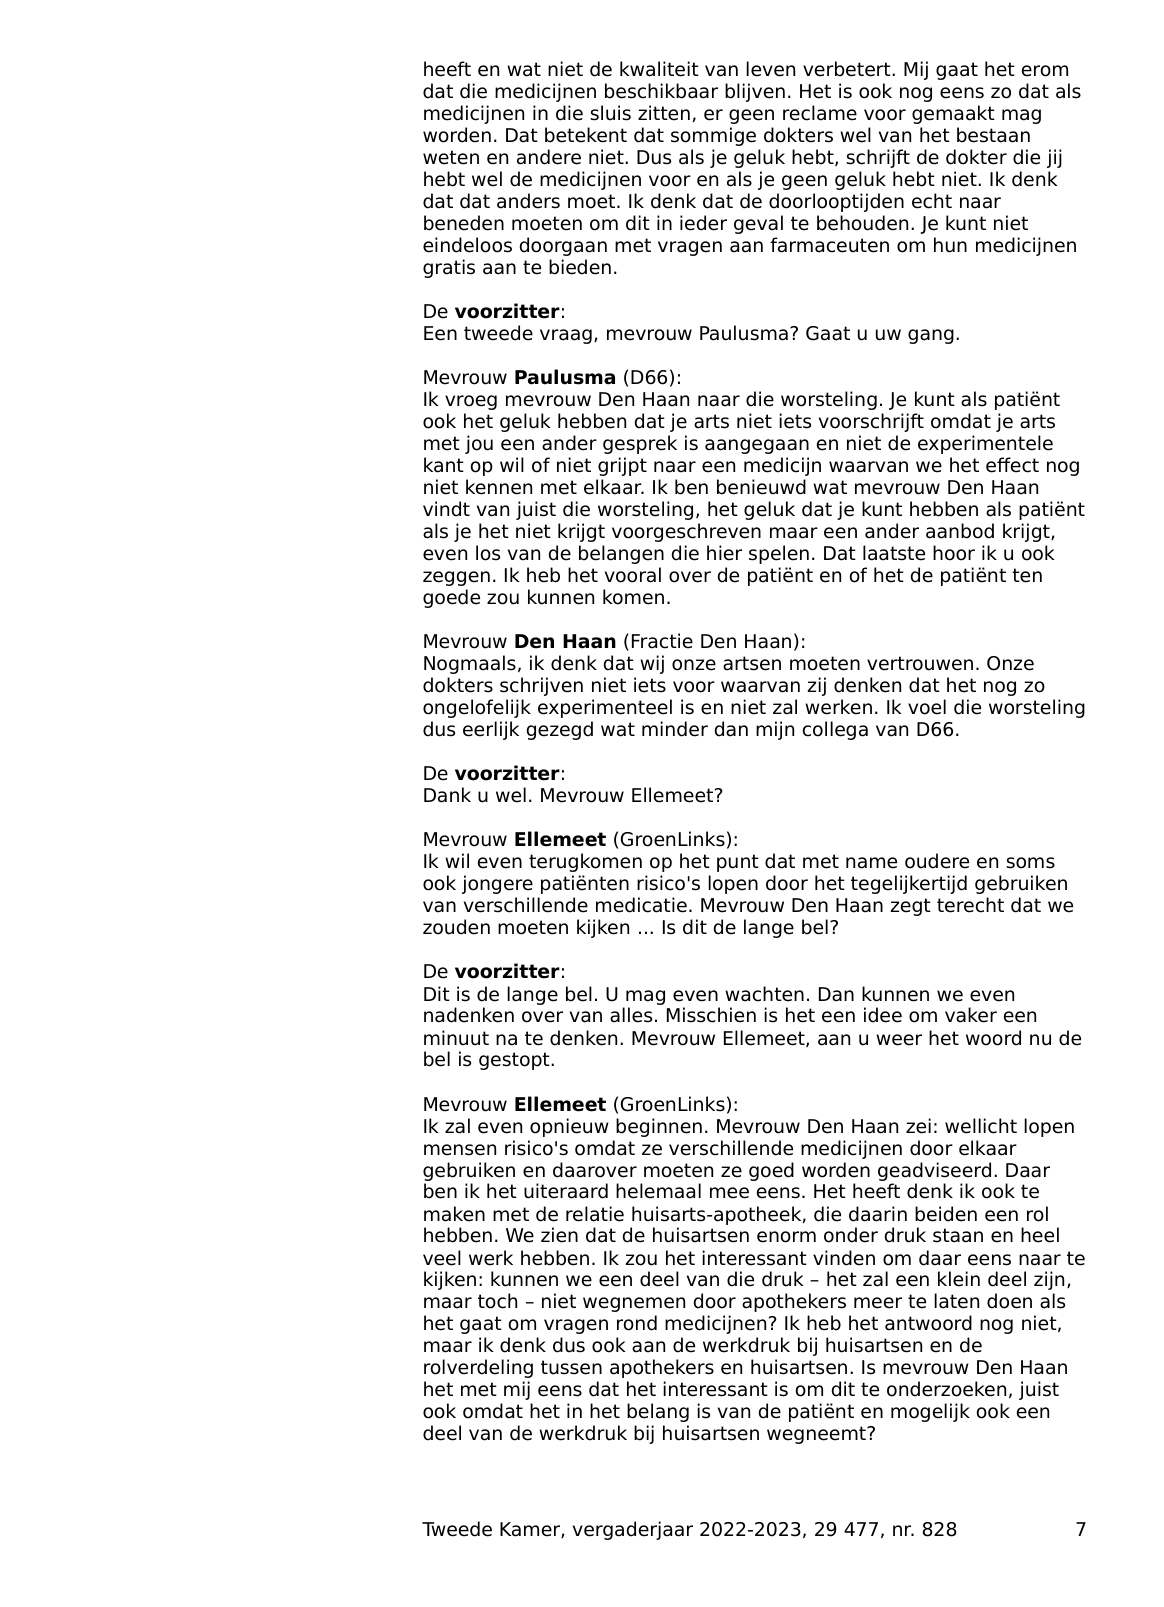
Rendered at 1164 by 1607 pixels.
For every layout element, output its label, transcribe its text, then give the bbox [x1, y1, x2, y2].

text Mevrouw Den Haan (Fractie Den Haan): [422, 631, 1087, 653]
text De voorzitter: [422, 301, 1087, 323]
text Ik vroeg mevrouw Den Haan naar die worsteling. Je kunt als patiënt ook het geluk hebben dat je arts niet iets voorschrijft omdat je arts met jou een ander gesprek is aangegaan en niet de experimentele kant op wil of niet grijpt naar een medicijn waarvan we het effect nog niet kennen met elkaar. Ik ben benieuwd wat mevrouw Den Haan vindt van juist die worsteling, het geluk dat je kunt hebben als patiënt als je het niet krijgt voorgeschreven maar een ander aanbod krijgt, even los van de belangen die hier spelen. Dat laatste hoor ik u ook zeggen. Ik heb het vooral over de patiënt en of het de patiënt ten goede zou kunnen komen. [422, 389, 1087, 609]
text Ik wil even terugkomen op het punt dat met name oudere en soms ook jongere patiënten risico's lopen door het tegelijkertijd gebruiken van verschillende medicatie. Mevrouw Den Haan zegt terecht dat we zouden moeten kijken ... Is dit de lange bel? [422, 851, 1087, 939]
text Mevrouw Ellemeet (GroenLinks): [422, 829, 1087, 851]
text Dit is de lange bel. U mag even wachten. Dan kunnen we even nadenken over van alles. Misschien is het een idee om vaker een minuut na te denken. Mevrouw Ellemeet, aan u weer het woord nu de bel is gestopt. [422, 983, 1087, 1071]
text Nogmaals, ik denk dat wij onze artsen moeten vertrouwen. Onze dokters schrijven niet iets voor waarvan zij denken dat het nog zo ongelofelijk experimenteel is en niet zal werken. Ik voel die worsteling dus eerlijk gezegd wat minder dan mijn collega van D66. [422, 653, 1087, 741]
text De voorzitter: [422, 961, 1087, 983]
text Mevrouw Paulusma (D66): [422, 367, 1087, 389]
text Een tweede vraag, mevrouw Paulusma? Gaat u uw gang. [422, 323, 1087, 345]
text Mevrouw Ellemeet (GroenLinks): [422, 1093, 1087, 1116]
text heeft en wat niet de kwaliteit van leven verbetert. Mij gaat het erom dat die medicijnen beschikbaar blijven. Het is ook nog eens zo dat als medicijnen in die sluis zitten, er geen reclame voor gemaakt mag worden. Dat betekent dat sommige dokters wel van het bestaan weten en andere niet. Dus als je geluk hebt, schrijft de dokter die jij hebt wel de medicijnen voor en als je geen geluk hebt niet. Ik denk dat dat anders moet. Ik denk dat de doorlooptijden echt naar beneden moeten om dit in ieder geval te behouden. Je kunt niet eindeloos doorgaan met vragen aan farmaceuten om hun medicijnen gratis aan te bieden. [422, 59, 1087, 279]
text Dank u wel. Mevrouw Ellemeet? [422, 785, 1087, 807]
text De voorzitter: [422, 763, 1087, 785]
text Ik zal even opnieuw beginnen. Mevrouw Den Haan zei: wellicht lopen mensen risico's omdat ze verschillende medicijnen door elkaar gebruiken en daarover moeten ze goed worden geadviseerd. Daar ben ik het uiteraard helemaal mee eens. Het heeft denk ik ook te maken met de relatie huisarts-apotheek, die daarin beiden een rol hebben. We zien dat de huisartsen enorm onder druk staan en heel veel werk hebben. Ik zou het interessant vinden om daar eens naar te kijken: kunnen we een deel van die druk – het zal een klein deel zijn, maar toch – niet wegnemen door apothekers meer te laten doen als het gaat om vragen rond medicijnen? Ik heb het antwoord nog niet, maar ik denk dus ook aan de werkdruk bij huisartsen en de rolverdeling tussen apothekers en huisartsen. Is mevrouw Den Haan het met mij eens dat het interessant is om dit te onderzoeken, juist ook omdat het in het belang is van de patiënt en mogelijk ook een deel van de werkdruk bij huisartsen wegneemt? [422, 1116, 1087, 1445]
